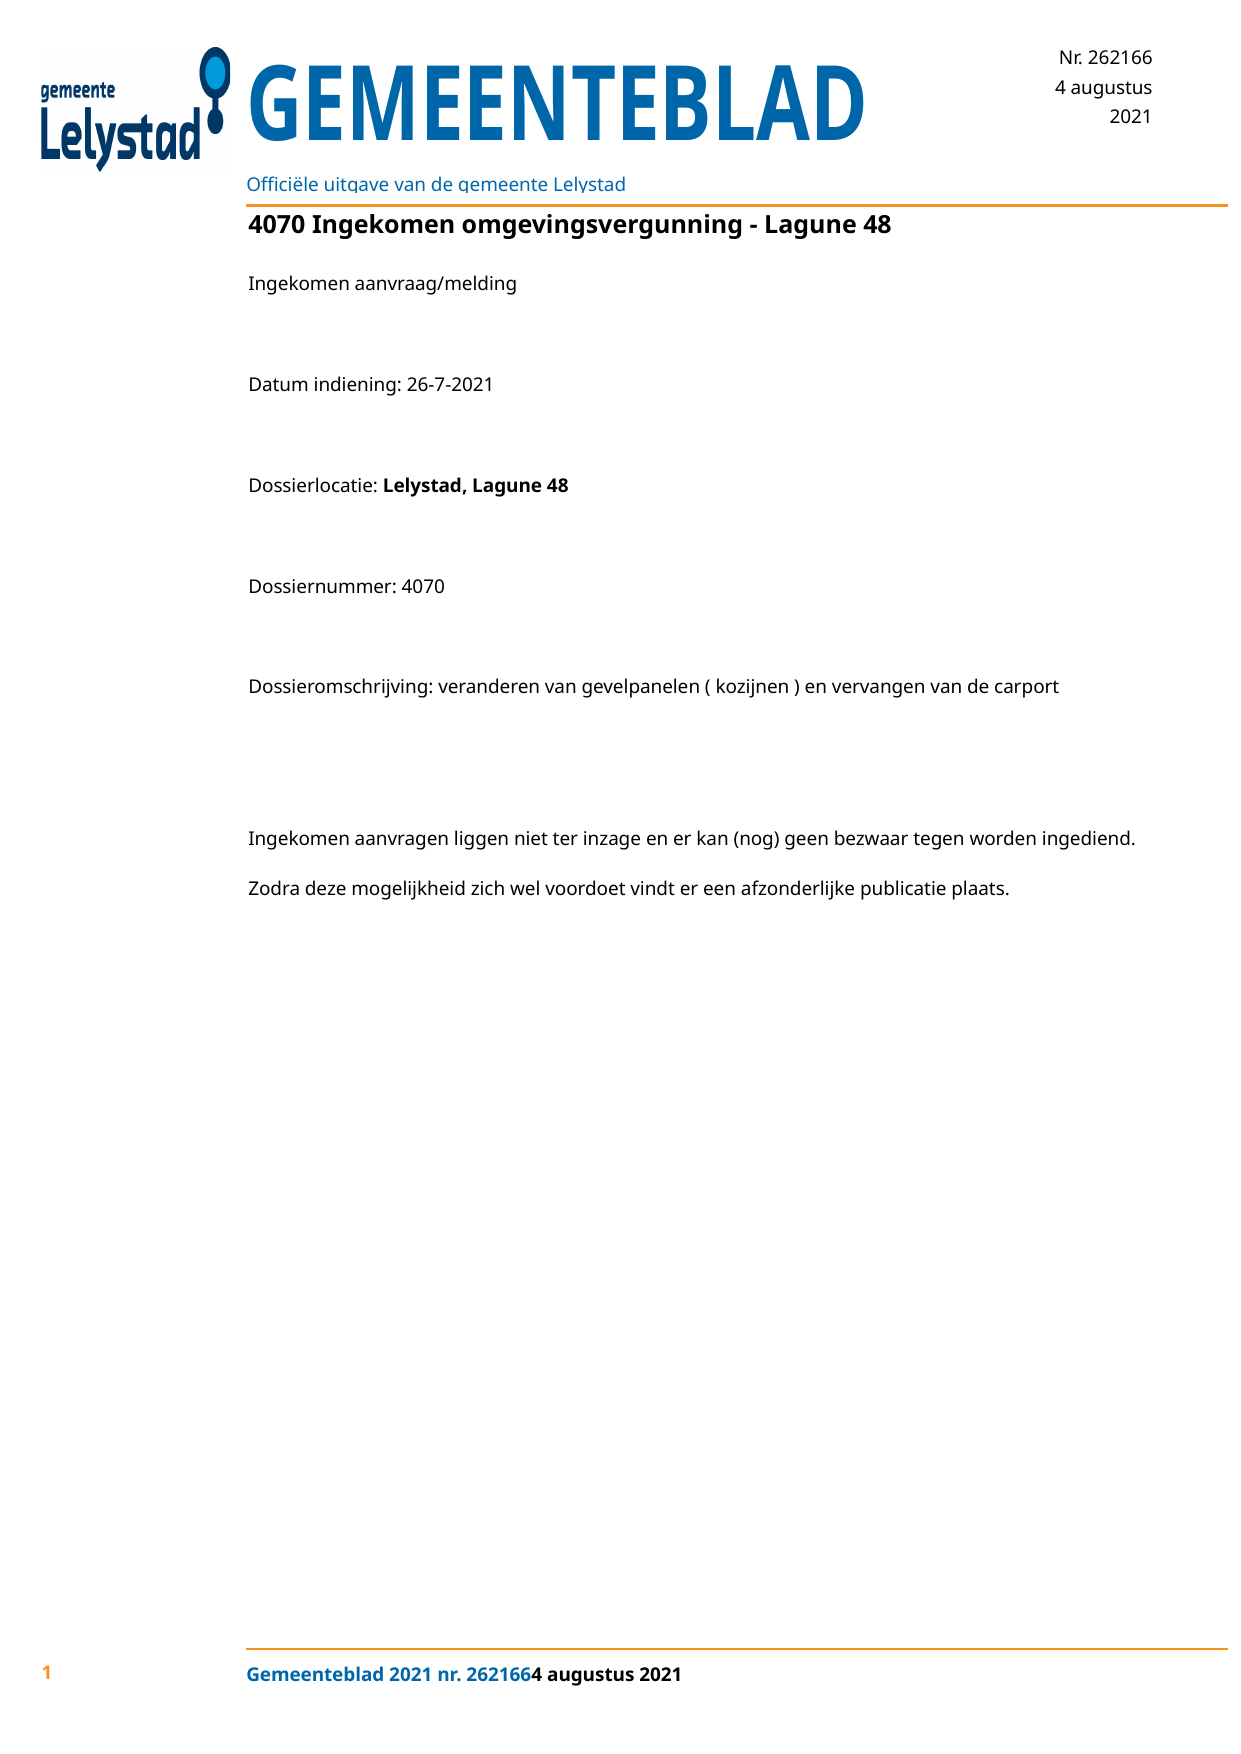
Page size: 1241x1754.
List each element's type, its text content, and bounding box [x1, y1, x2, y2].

text 4070 Ingekomen omgevingsvergunning - Lagune 48 [248, 207, 1152, 241]
text Dossierlocatie: Lelystad, Lagune 48 [248, 472, 1152, 498]
text Dossiernummer: 4070 [248, 573, 1152, 598]
text Zodra deze mogelijkheid zich wel voordoet vindt er een afzonderlijke publicatie plaats. [248, 875, 1152, 901]
text Ingekomen aanvraag/melding [248, 270, 1152, 296]
picture [41, 47, 231, 172]
text Datum indiening: 26-7-2021 [248, 371, 1152, 397]
text Dossieromschrijving: veranderen van gevelpanelen ( kozijnen ) en vervangen van de carport [248, 674, 1152, 699]
text Ingekomen aanvragen liggen niet ter inzage en er kan (nog) geen bezwaar tegen worden ingediend. [248, 825, 1152, 851]
